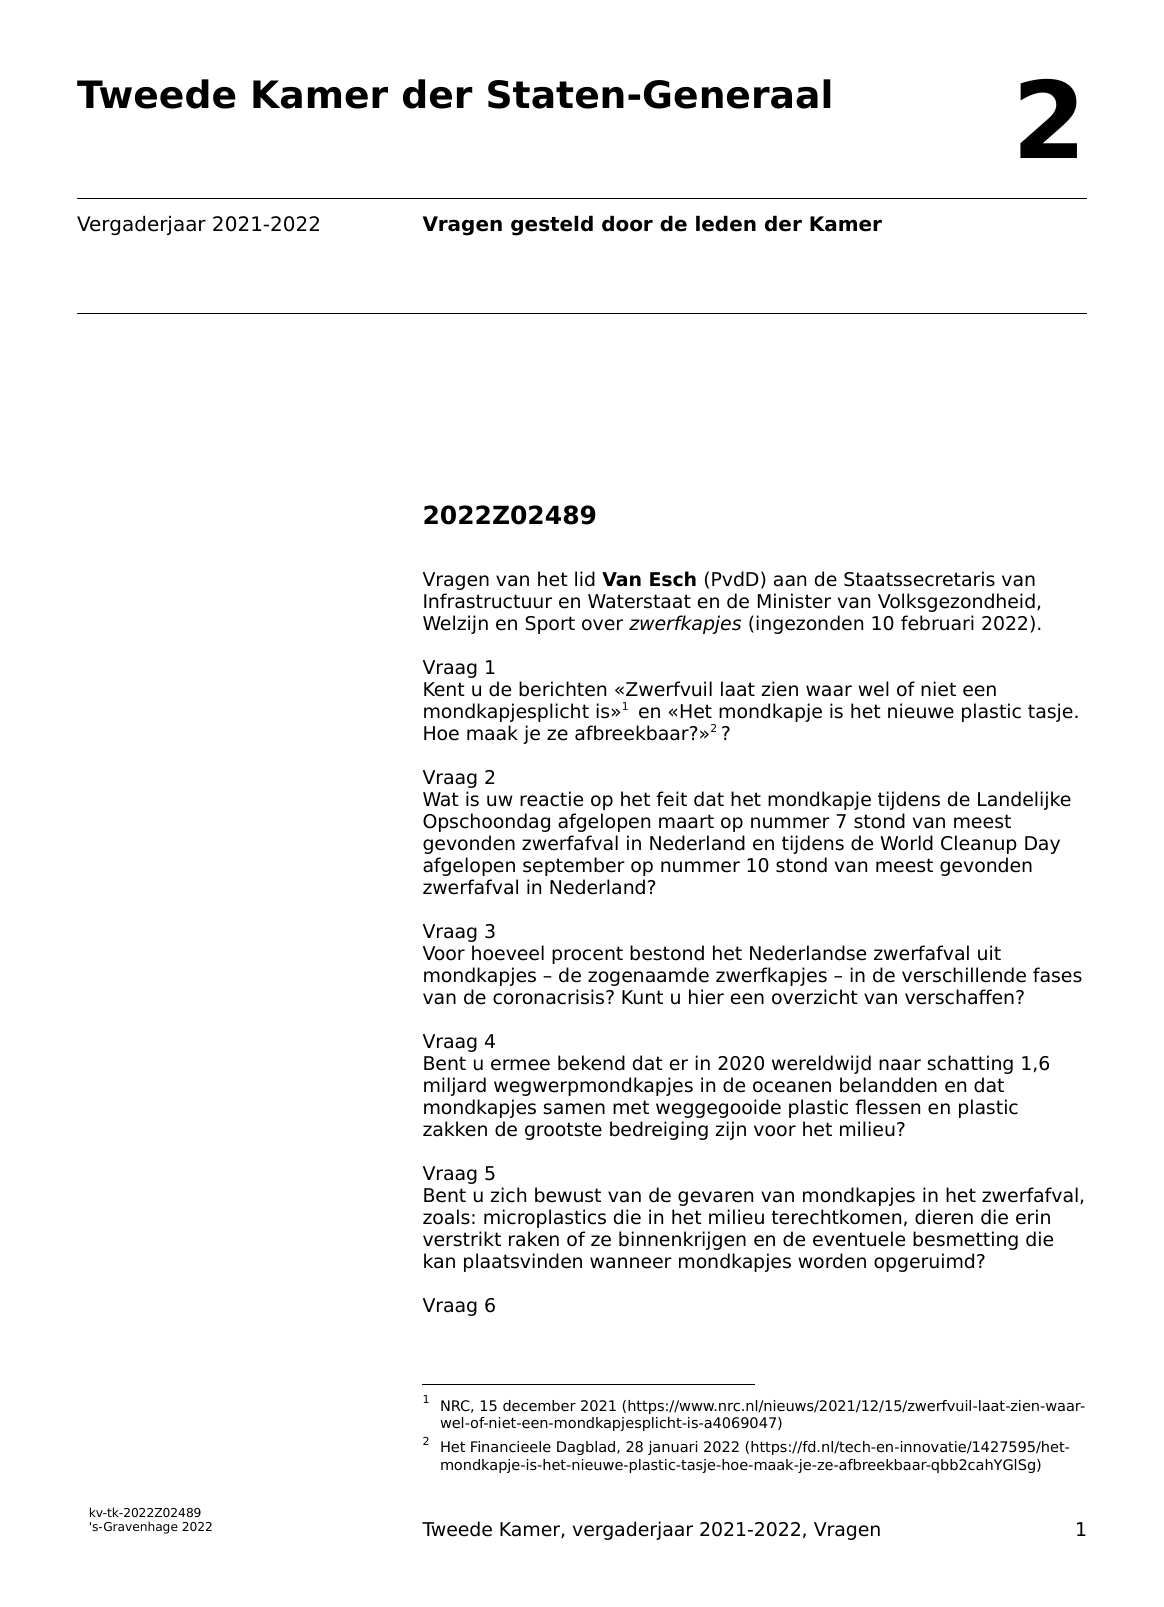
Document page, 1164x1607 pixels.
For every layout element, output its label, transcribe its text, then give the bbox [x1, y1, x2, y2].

table_cell Vragen gesteld door de leden der Kamer [422, 199, 1087, 313]
text Kent u de berichten «Zwerfvuil laat zien waar wel of niet een mondkapjesplicht is» en «Het mondkapje is het nieuwe plastic tasje. Hoe maak je ze afbreekbaar?»? [422, 679, 1087, 745]
text 2022Z02489 [422, 501, 1087, 531]
table_header Tweede Kamer der Staten-Generaal [77, 59, 886, 198]
text Het Financieele Dagblad, 28 januari 2022 (https://fd.nl/tech-en-innovatie/1427595/het-mondkapje-is-het-nieuwe-plastic-tasje-hoe-maak-je-ze-afbreekbaar-qbb2cahYGlSg) [422, 1435, 1087, 1474]
text Vraag 1 [422, 657, 1087, 679]
text Bent u zich bewust van de gevaren van mondkapjes in het zwerfafval, zoals: microplastics die in het milieu terechtkomen, dieren die erin verstrikt raken of ze binnenkrijgen en de eventuele besmetting die kan plaatsvinden wanneer mondkapjes worden opgeruimd? [422, 1185, 1087, 1273]
text Vraag 2 [422, 767, 1087, 789]
text Vraag 3 [422, 921, 1087, 943]
text Vragen van het lid Van Esch (PvdD) aan de Staatssecretaris van Infrastructuur en Waterstaat en de Minister van Volksgezondheid, Welzijn en Sport over zwerfkapjes (ingezonden 10 februari 2022). [422, 569, 1087, 635]
text 's-Gravenhage 2022 [88, 1520, 323, 1534]
text Voor hoeveel procent bestond het Nederlandse zwerfafval uit mondkapjes – de zogenaamde zwerfkapjes – in de verschillende fases van de coronacrisis? Kunt u hier een overzicht van verschaffen? [422, 943, 1087, 1009]
text Bent u ermee bekend dat er in 2020 wereldwijd naar schatting 1,6 miljard wegwerpmondkapjes in de oceanen belandden en dat mondkapjes samen met weggegooide plastic flessen en plastic zakken de grootste bedreiging zijn voor het milieu? [422, 1053, 1087, 1141]
table_cell Vergaderjaar 2021-2022 [77, 199, 422, 313]
text Vraag 6 [422, 1295, 1087, 1317]
text Vraag 4 [422, 1031, 1087, 1053]
text Wat is uw reactie op het feit dat het mondkapje tijdens de Landelijke Opschoondag afgelopen maart op nummer 7 stond van meest gevonden zwerfafval in Nederland en tijdens de World Cleanup Day afgelopen september op nummer 10 stond van meest gevonden zwerfafval in Nederland? [422, 789, 1087, 899]
text kv-tk-2022Z02489 [88, 1506, 323, 1520]
text Vraag 5 [422, 1163, 1087, 1185]
table_header 2 [886, 59, 1087, 198]
text NRC, 15 december 2021 (https://www.nrc.nl/nieuws/2021/12/15/zwerfvuil-laat-zien-waar-wel-of-niet-een-mondkapjesplicht-is-a4069047) [422, 1393, 1087, 1432]
